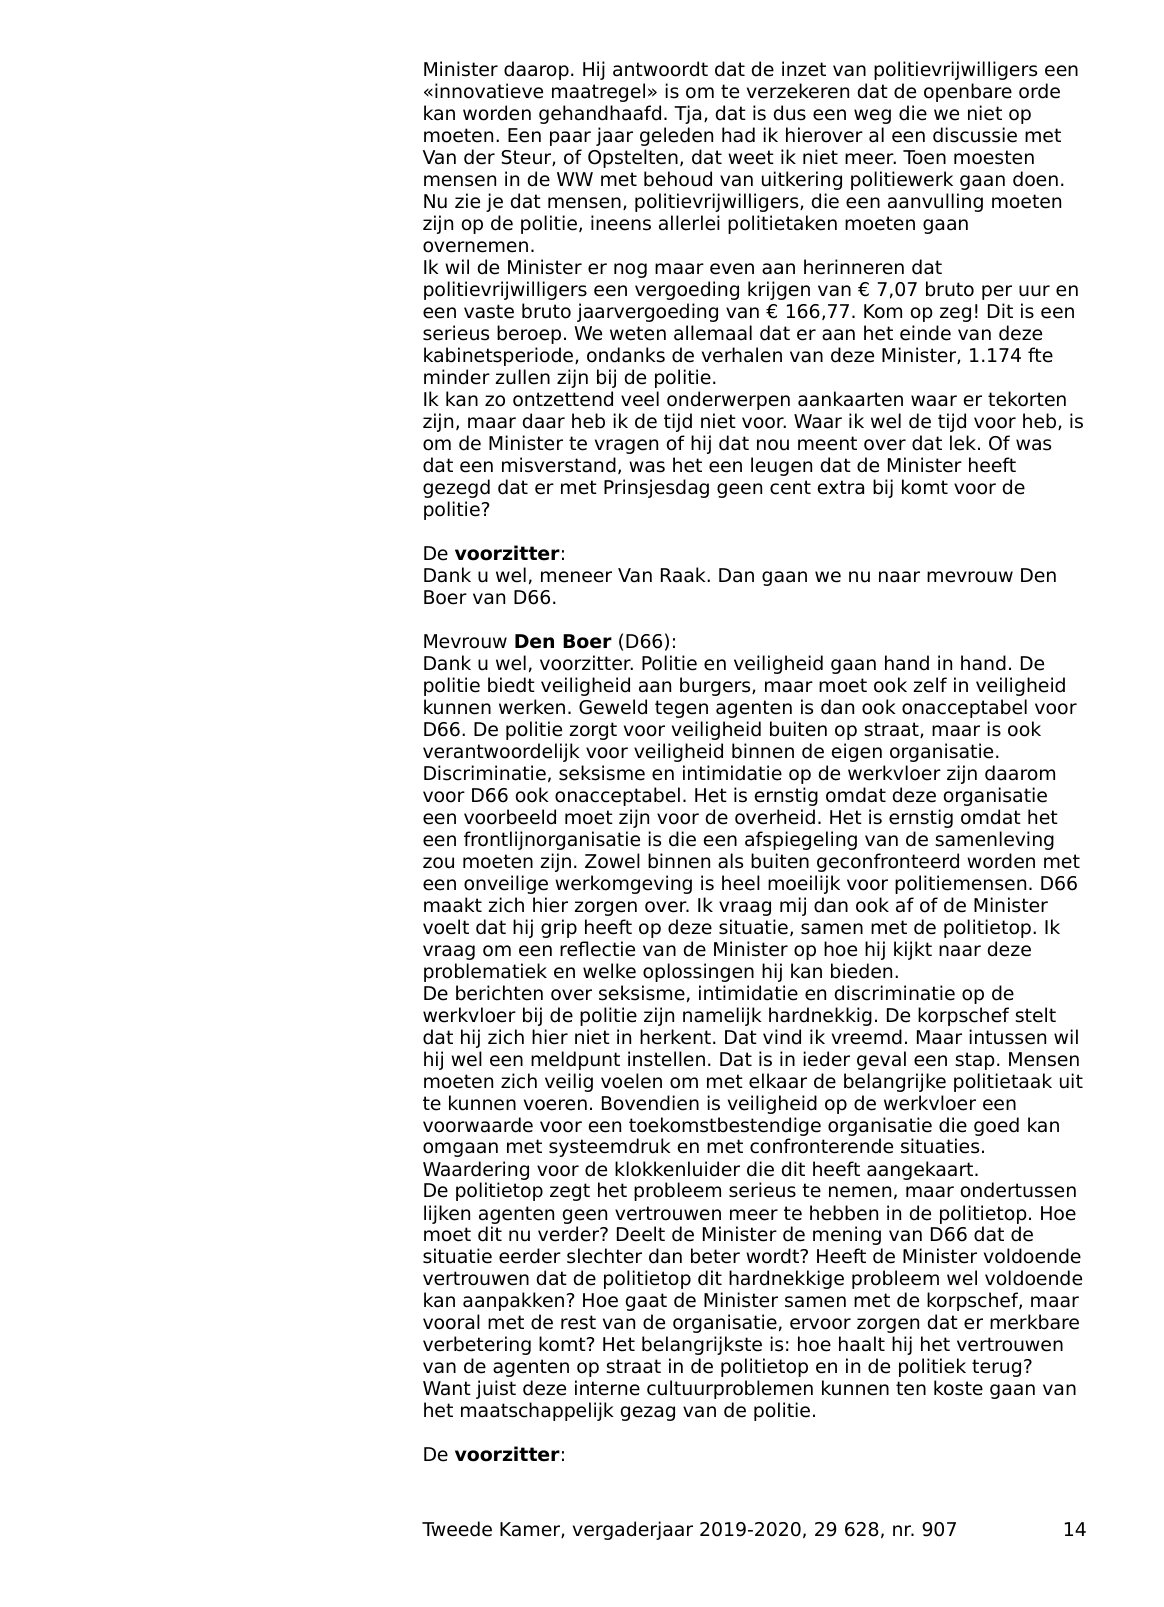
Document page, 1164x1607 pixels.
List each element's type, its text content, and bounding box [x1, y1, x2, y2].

text De politietop zegt het probleem serieus te nemen, maar ondertussen lijken agenten geen vertrouwen meer te hebben in de politietop. Hoe moet dit nu verder? Deelt de Minister de mening van D66 dat de situatie eerder slechter dan beter wordt? Heeft de Minister voldoende vertrouwen dat de politietop dit hardnekkige probleem wel voldoende kan aanpakken? Hoe gaat de Minister samen met de korpschef, maar vooral met de rest van de organisatie, ervoor zorgen dat er merkbare verbetering komt? Het belangrijkste is: hoe haalt hij het vertrouwen van de agenten op straat in de politietop en in de politiek terug? Want juist deze interne cultuurproblemen kunnen ten koste gaan van het maatschappelijk gezag van de politie. [422, 1180, 1087, 1422]
text De voorzitter: [422, 543, 1087, 565]
text Dank u wel, meneer Van Raak. Dan gaan we nu naar mevrouw Den Boer van D66. [422, 565, 1087, 609]
text Mevrouw Den Boer (D66): [422, 631, 1087, 653]
text Ik wil de Minister er nog maar even aan herinneren dat politievrijwilligers een vergoeding krijgen van € 7,07 bruto per uur en een vaste bruto jaarvergoeding van € 166,77. Kom op zeg! Dit is een serieus beroep. We weten allemaal dat er aan het einde van deze kabinetsperiode, ondanks de verhalen van deze Minister, 1.174 fte minder zullen zijn bij de politie. [422, 257, 1087, 389]
text Minister daarop. Hij antwoordt dat de inzet van politievrijwilligers een «innovatieve maatregel» is om te verzekeren dat de openbare orde kan worden gehandhaafd. Tja, dat is dus een weg die we niet op moeten. Een paar jaar geleden had ik hierover al een discussie met Van der Steur, of Opstelten, dat weet ik niet meer. Toen moesten mensen in de WW met behoud van uitkering politiewerk gaan doen. Nu zie je dat mensen, politievrijwilligers, die een aanvulling moeten zijn op de politie, ineens allerlei politietaken moeten gaan overnemen. [422, 59, 1087, 257]
text Ik kan zo ontzettend veel onderwerpen aankaarten waar er tekorten zijn, maar daar heb ik de tijd niet voor. Waar ik wel de tijd voor heb, is om de Minister te vragen of hij dat nou meent over dat lek. Of was dat een misverstand, was het een leugen dat de Minister heeft gezegd dat er met Prinsjesdag geen cent extra bij komt voor de politie? [422, 389, 1087, 521]
text Dank u wel, voorzitter. Politie en veiligheid gaan hand in hand. De politie biedt veiligheid aan burgers, maar moet ook zelf in veiligheid kunnen werken. Geweld tegen agenten is dan ook onacceptabel voor D66. De politie zorgt voor veiligheid buiten op straat, maar is ook verantwoordelijk voor veiligheid binnen de eigen organisatie. Discriminatie, seksisme en intimidatie op de werkvloer zijn daarom voor D66 ook onacceptabel. Het is ernstig omdat deze organisatie een voorbeeld moet zijn voor de overheid. Het is ernstig omdat het een frontlijnorganisatie is die een afspiegeling van de samenleving zou moeten zijn. Zowel binnen als buiten geconfronteerd worden met een onveilige werkomgeving is heel moeilijk voor politiemensen. D66 maakt zich hier zorgen over. Ik vraag mij dan ook af of de Minister voelt dat hij grip heeft op deze situatie, samen met de politietop. Ik vraag om een reflectie van de Minister op hoe hij kijkt naar deze problematiek en welke oplossingen hij kan bieden. [422, 653, 1087, 983]
text De voorzitter: [422, 1444, 1087, 1466]
text De berichten over seksisme, intimidatie en discriminatie op de werkvloer bij de politie zijn namelijk hardnekkig. De korpschef stelt dat hij zich hier niet in herkent. Dat vind ik vreemd. Maar intussen wil hij wel een meldpunt instellen. Dat is in ieder geval een stap. Mensen moeten zich veilig voelen om met elkaar de belangrijke politietaak uit te kunnen voeren. Bovendien is veiligheid op de werkvloer een voorwaarde voor een toekomstbestendige organisatie die goed kan omgaan met systeemdruk en met confronterende situaties. Waardering voor de klokkenluider die dit heeft aangekaart. [422, 983, 1087, 1180]
